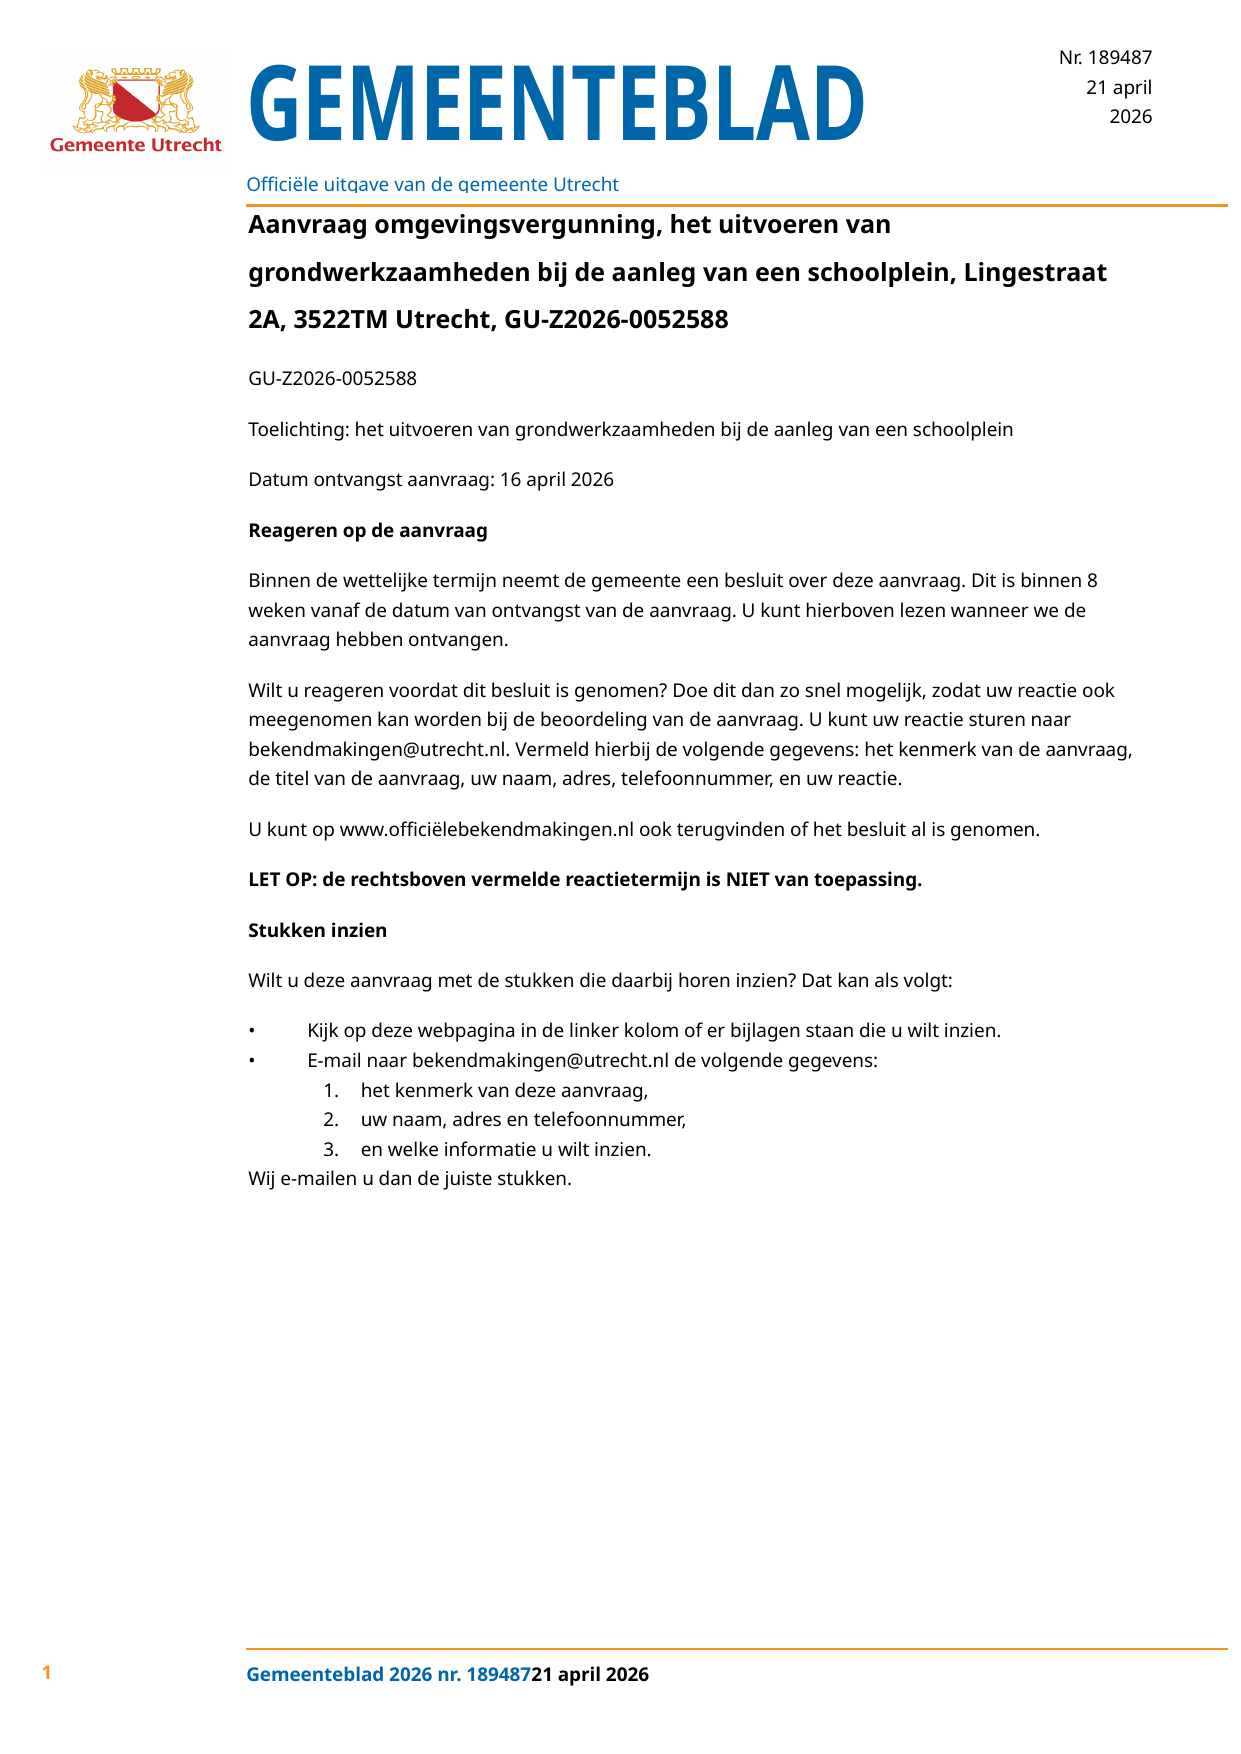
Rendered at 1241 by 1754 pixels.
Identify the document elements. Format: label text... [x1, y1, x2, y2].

list E-mail naar bekendmakingen@utrecht.nl de volgende gegevens: [248, 1047, 1152, 1073]
text LET OP: de rechtsboven vermelde reactietermijn is NIET van toepassing. [248, 866, 1152, 892]
text Datum ontvangst aanvraag: 16 april 2026 [248, 466, 1152, 492]
text U kunt op www.officiëlebekendmakingen.nl ook terugvinden of het besluit al is genomen. [248, 816, 1152, 842]
text Wilt u reageren voordat dit besluit is genomen? Doe dit dan zo snel mogelijk, zodat uw reactie ook meegenomen kan worden bij de beoordeling van de aanvraag. U kunt uw reactie sturen naar bekendmakingen@utrecht.nl. Vermeld hierbij de volgende gegevens: het kenmerk van de aanvraag, de titel van de aanvraag, uw naam, adres, telefoonnummer, en uw reactie. [248, 677, 1152, 791]
text Wilt u deze aanvraag met de stukken die daarbij horen inzien? Dat kan als volgt: [248, 967, 1152, 993]
text Stukken inzien [248, 917, 1152, 942]
list Kijk op deze webpagina in de linker kolom of er bijlagen staan die u wilt inzien. [248, 1018, 1152, 1043]
list het kenmerk van deze aanvraag, [323, 1077, 1152, 1102]
list uw naam, adres en telefoonnummer, [323, 1106, 1152, 1132]
text Toelichting: het uitvoeren van grondwerkzaamheden bij de aanleg van een schoolplein [248, 416, 1152, 442]
text Aanvraag omgevingsvergunning, het uitvoeren van grondwerkzaamheden bij de aanleg van een schoolplein, Lingestraat 2A, 3522TM Utrecht, GU-Z2026-0052588 [248, 207, 1152, 336]
text GU-Z2026-0052588 [248, 366, 1152, 391]
text Binnen de wettelijke termijn neemt de gemeente een besluit over deze aanvraag. Dit is binnen 8 weken vanaf de datum van ontvangst van de aanvraag. U kunt hierboven lezen wanneer we de aanvraag hebben ontvangen. [248, 567, 1152, 652]
text Wij e-mailen u dan de juiste stukken. [248, 1166, 1152, 1191]
text Reageren op de aanvraag [248, 517, 1152, 542]
picture [41, 47, 231, 172]
list en welke informatie u wilt inzien. [323, 1136, 1152, 1162]
